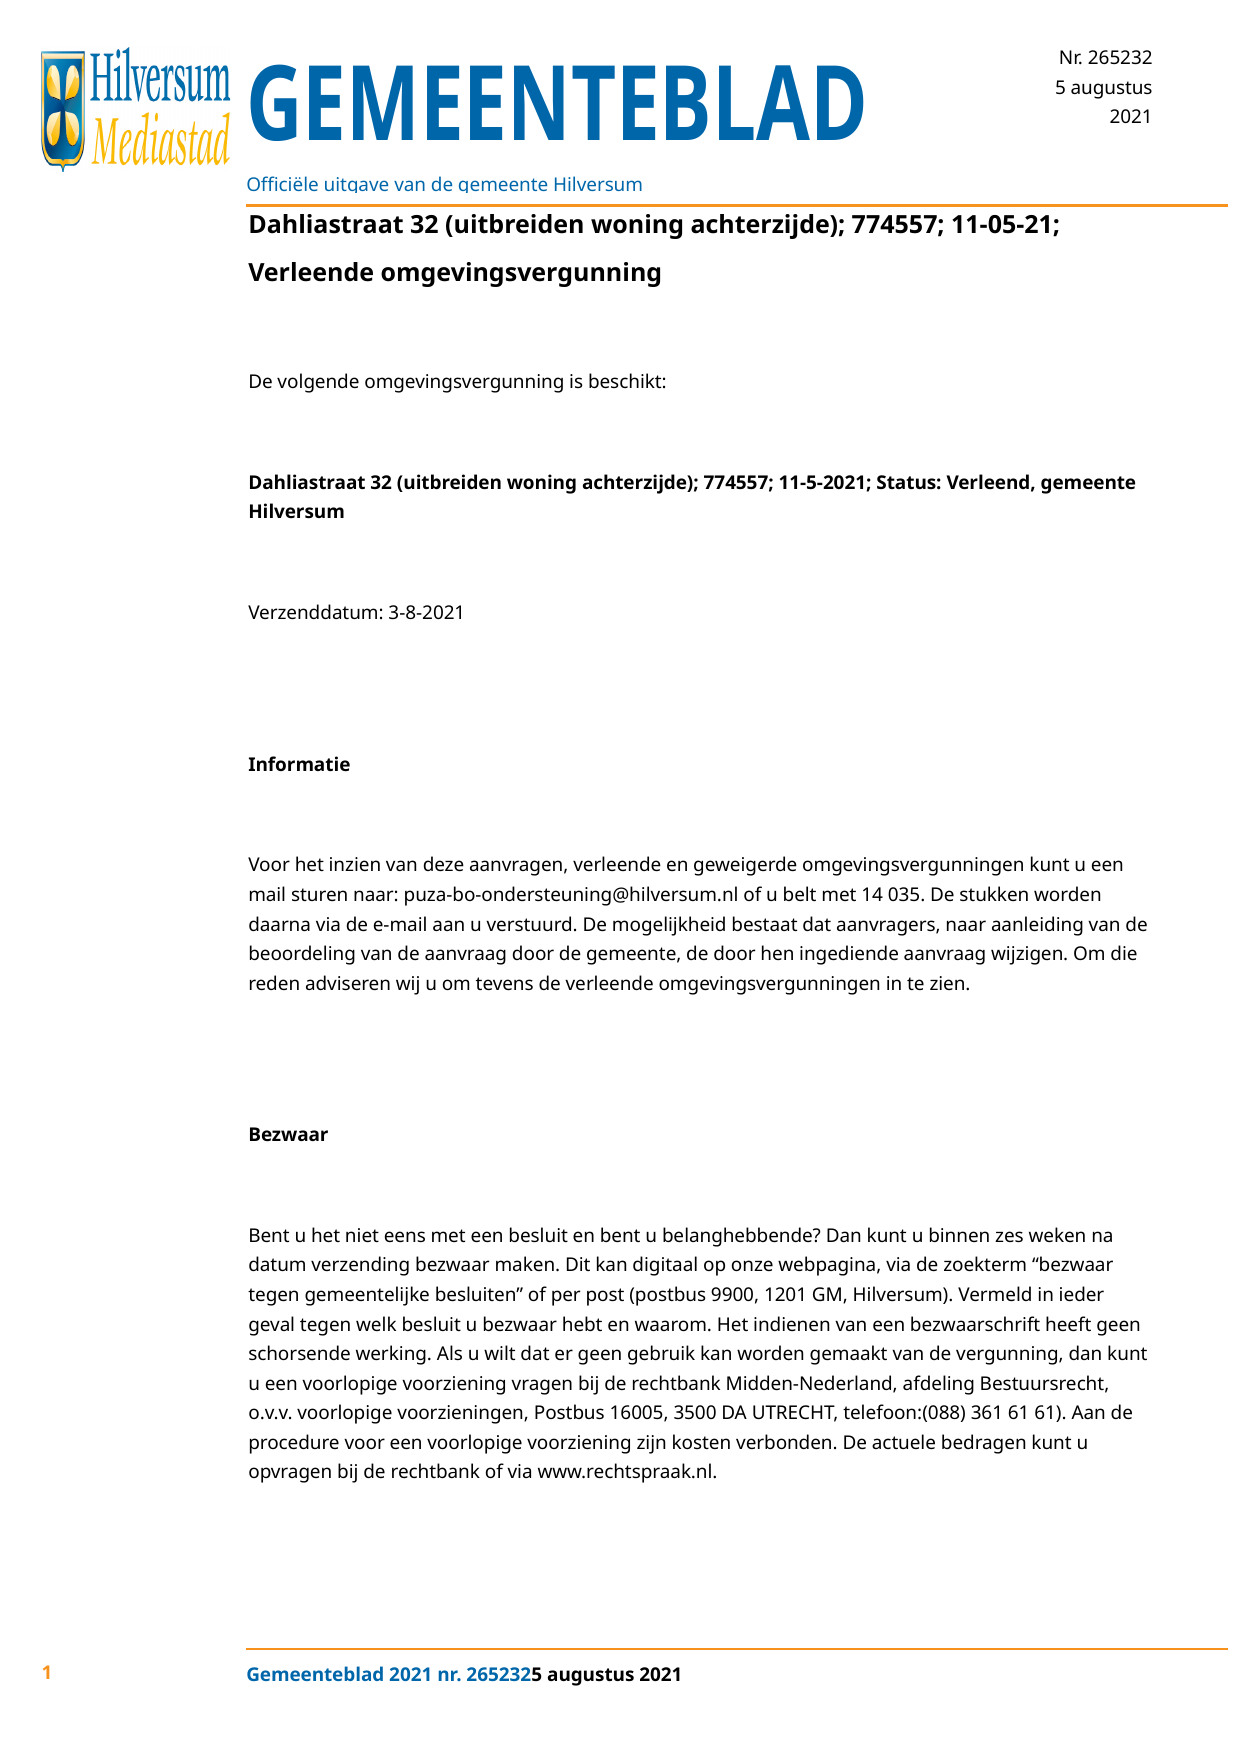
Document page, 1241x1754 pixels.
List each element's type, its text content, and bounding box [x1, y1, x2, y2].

text Verzenddatum: 3-8-2021 [248, 599, 1152, 625]
text Voor het inzien van deze aanvragen, verleende en geweigerde omgevingsvergunningen kunt u een mail sturen naar: puza-bo-ondersteuning@hilversum.nl of u belt met 14 035. De stukken worden daarna via de e-mail aan u verstuurd. De mogelijkheid bestaat dat aanvragers, naar aanleiding van de beoordeling van de aanvraag door de gemeente, de door hen ingediende aanvraag wijzigen. Om die reden adviseren wij u om tevens de verleende omgevingsvergunningen in te zien. [248, 852, 1152, 996]
text Informatie [248, 751, 1152, 777]
picture [41, 47, 231, 172]
text De volgende omgevingsvergunning is beschikt: [248, 368, 1152, 394]
text Dahliastraat 32 (uitbreiden woning achterzijde); 774557; 11-5-2021; Status: Verleend, gemeente Hilversum [248, 469, 1152, 524]
text Bezwaar [248, 1121, 1152, 1147]
text Dahliastraat 32 (uitbreiden woning achterzijde); 774557; 11-05-21; Verleende omgevingsvergunning [248, 207, 1152, 288]
text Bent u het niet eens met een besluit en bent u belanghebbende? Dan kunt u binnen zes weken na datum verzending bezwaar maken. Dit kan digitaal op onze webpagina, via de zoekterm “bezwaar tegen gemeentelijke besluiten” of per post (postbus 9900, 1201 GM, Hilversum). Vermeld in ieder geval tegen welk besluit u bezwaar hebt en waarom. Het indienen van een bezwaarschrift heeft geen schorsende werking. Als u wilt dat er geen gebruik kan worden gemaakt van de vergunning, dan kunt u een voorlopige voorziening vragen bij de rechtbank Midden-Nederland, afdeling Bestuursrecht, o.v.v. voorlopige voorzieningen, Postbus 16005, 3500 DA UTRECHT, telefoon:(088) 361 61 61). Aan de procedure voor een voorlopige voorziening zijn kosten verbonden. De actuele bedragen kunt u opvragen bij de rechtbank of via www.rechtspraak.nl. [248, 1222, 1152, 1484]
